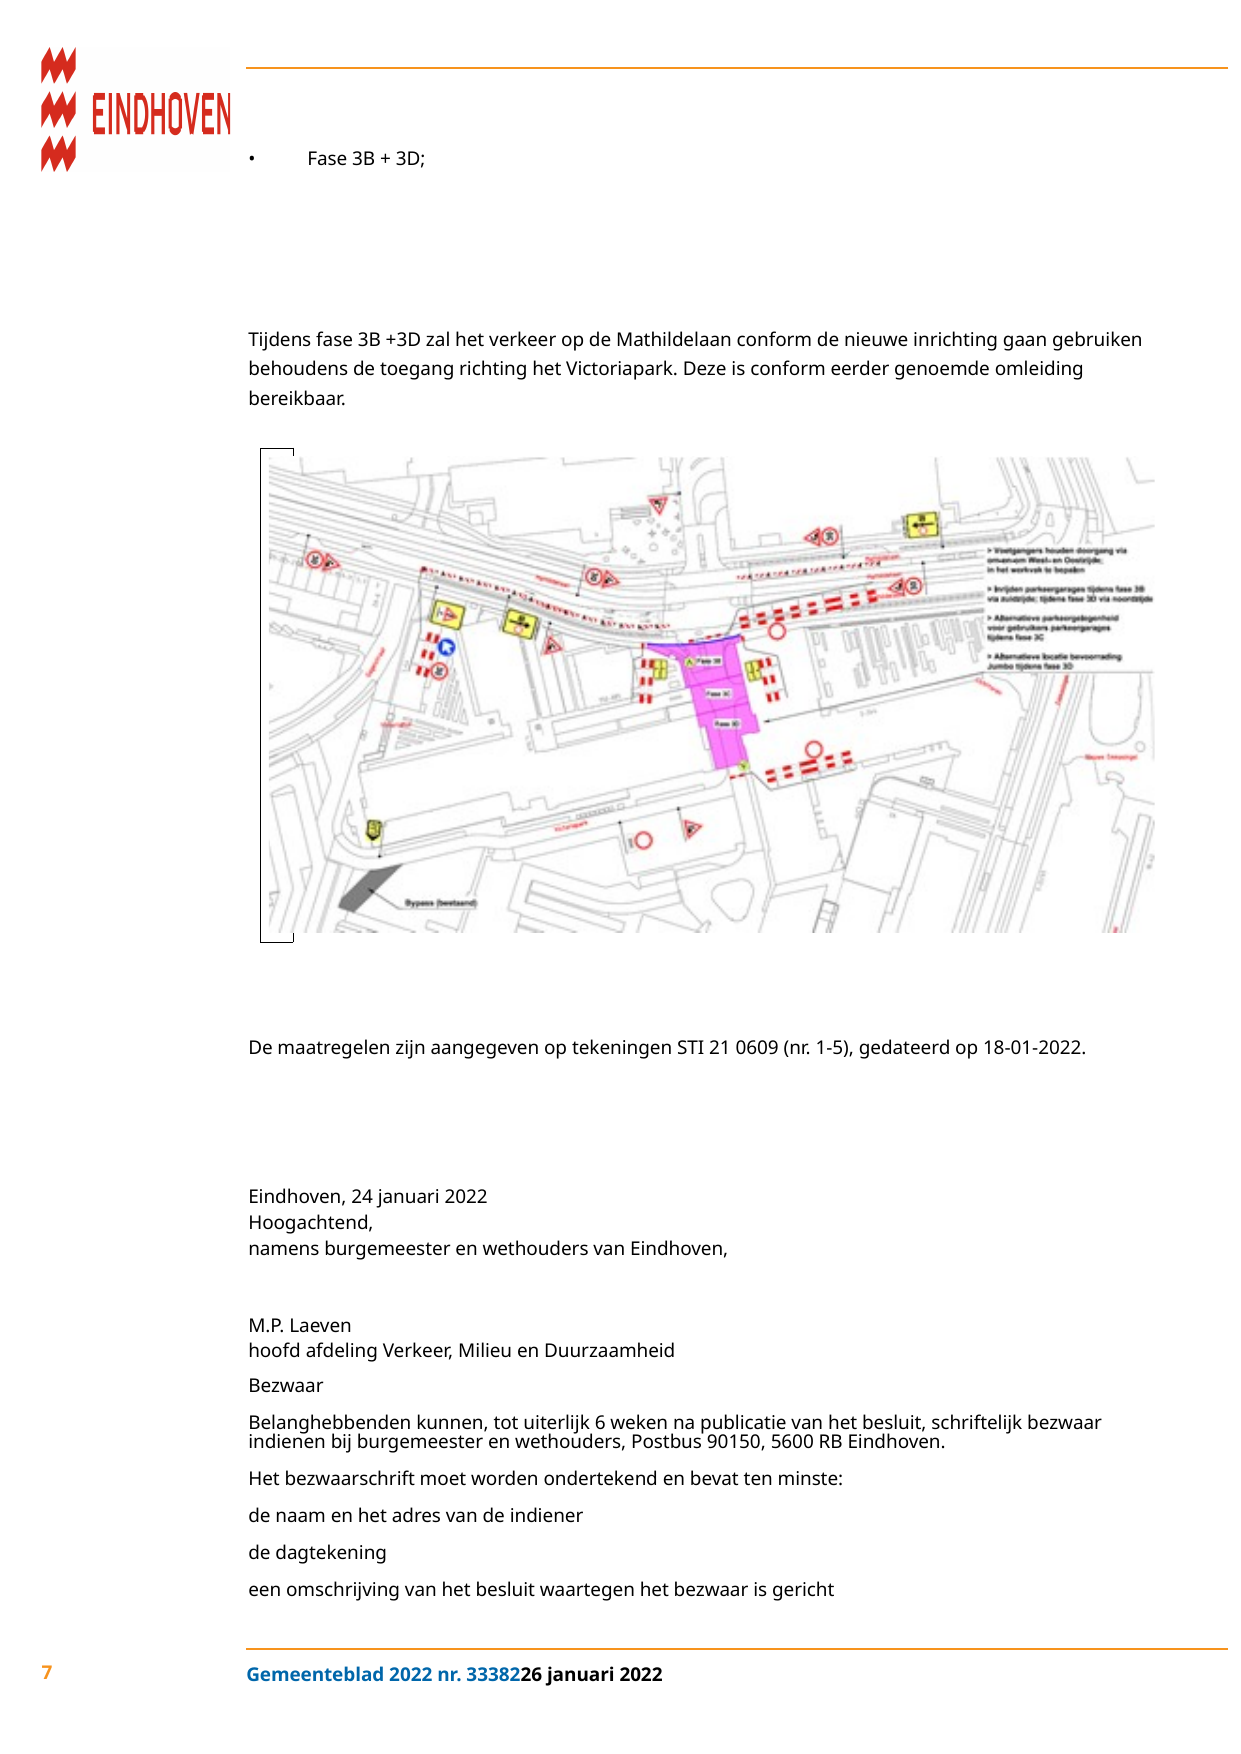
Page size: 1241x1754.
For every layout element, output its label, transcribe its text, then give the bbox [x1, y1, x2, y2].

text M.P. Laeven [248, 1312, 1152, 1338]
picture [41, 47, 231, 172]
text Eindhoven, 24 januari 2022 [248, 1183, 1152, 1209]
text Bezwaar [248, 1377, 1152, 1396]
text een omschrijving van het besluit waartegen het bezwaar is gericht [248, 1581, 1152, 1600]
text De maatregelen zijn aangegeven op tekeningen STI 21 0609 (nr. 1-5), gedateerd op 18-01-2022. [248, 1034, 1152, 1060]
text Belanghebbenden kunnen, tot uiterlijk 6 weken na publicatie van het besluit, schriftelijk bezwaar indienen bij burgemeester en wethouders, Postbus 90150, 5600 RB Eindhoven. [248, 1414, 1152, 1452]
text de dagtekening [248, 1544, 1152, 1563]
text Hoogachtend, [248, 1209, 1152, 1235]
text Tijdens fase 3B +3D zal het verkeer op de Mathildelaan conform de nieuwe inrichting gaan gebruiken behoudens de toegang richting het Victoriapark. Deze is conform eerder genoemde omleiding bereikbaar. [248, 326, 1152, 411]
text Het bezwaarschrift moet worden ondertekend en bevat ten minste: [248, 1470, 1152, 1489]
picture [268, 456, 1155, 933]
text hoofd afdeling Verkeer, Milieu en Duurzaamheid [248, 1338, 1152, 1363]
text namens burgemeester en wethouders van Eindhoven, [248, 1235, 1152, 1260]
list Fase 3B + 3D; [248, 145, 1152, 171]
text de naam en het adres van de indiener [248, 1507, 1152, 1526]
